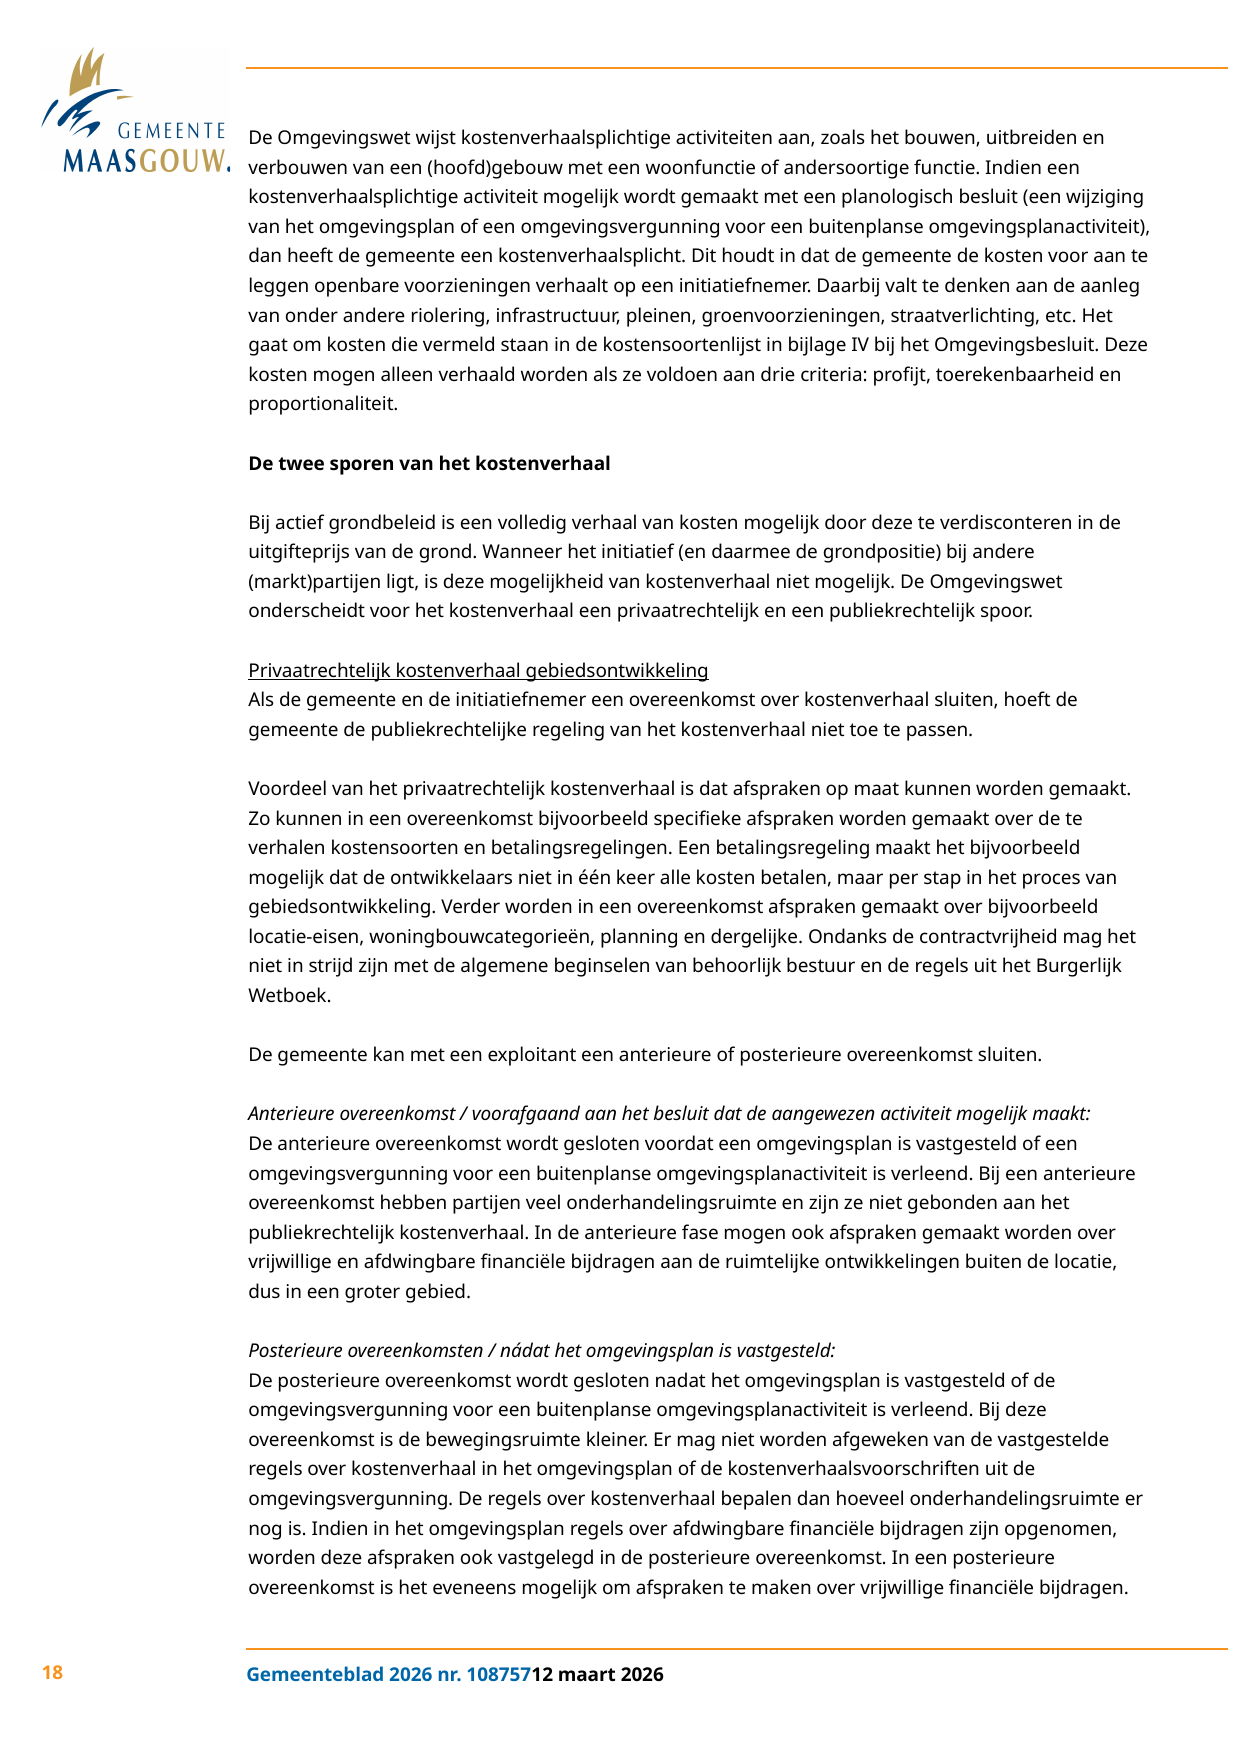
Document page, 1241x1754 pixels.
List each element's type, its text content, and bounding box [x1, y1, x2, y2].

text De gemeente kan met een exploitant een anterieure of posterieure overeenkomst sluiten. [248, 1041, 1152, 1067]
text Anterieure overeenkomst / voorafgaand aan het besluit dat de aangewezen activiteit mogelijk maakt: [248, 1101, 1152, 1126]
text Privaatrechtelijk kostenverhaal gebiedsontwikkeling [248, 657, 1152, 683]
text Posterieure overeenkomsten / nádat het omgevingsplan is vastgesteld: [248, 1337, 1152, 1363]
text De Omgevingswet wijst kostenverhaalsplichtige activiteiten aan, zoals het bouwen, uitbreiden en verbouwen van een (hoofd)gebouw met een woonfunctie of andersoortige functie. Indien een kostenverhaalsplichtige activiteit mogelijk wordt gemaakt met een planologisch besluit (een wijziging van het omgevingsplan of een omgevingsvergunning voor een buitenplanse omgevingsplanactiviteit), dan heeft de gemeente een kostenverhaalsplicht. Dit houdt in dat de gemeente de kosten voor aan te leggen openbare voorzieningen verhaalt op een initiatiefnemer. Daarbij valt te denken aan de aanleg van onder andere riolering, infrastructuur, pleinen, groenvoorzieningen, straatverlichting, etc. Het gaat om kosten die vermeld staan in de kostensoortenlijst in bijlage IV bij het Omgevingsbesluit. Deze kosten mogen alleen verhaald worden als ze voldoen aan drie criteria: profijt, toerekenbaarheid en proportionaliteit. [248, 124, 1152, 416]
text Als de gemeente en de initiatiefnemer een overeenkomst over kostenverhaal sluiten, hoeft de gemeente de publiekrechtelijke regeling van het kostenverhaal niet toe te passen. [248, 686, 1152, 742]
picture [41, 47, 231, 172]
text Bij actief grondbeleid is een volledig verhaal van kosten mogelijk door deze te verdisconteren in de uitgifteprijs van de grond. Wanneer het initiatief (en daarmee de grondpositie) bij andere (markt)partijen ligt, is deze mogelijkheid van kostenverhaal niet mogelijk. De Omgevingswet onderscheidt voor het kostenverhaal een privaatrechtelijk en een publiekrechtelijk spoor. [248, 509, 1152, 623]
text Voordeel van het privaatrechtelijk kostenverhaal is dat afspraken op maat kunnen worden gemaakt. Zo kunnen in een overeenkomst bijvoorbeeld specifieke afspraken worden gemaakt over de te verhalen kostensoorten en betalingsregelingen. Een betalingsregeling maakt het bijvoorbeeld mogelijk dat de ontwikkelaars niet in één keer alle kosten betalen, maar per stap in het proces van gebiedsontwikkeling. Verder worden in een overeenkomst afspraken gemaakt over bijvoorbeeld locatie-eisen, woningbouwcategorieën, planning en dergelijke. Ondanks de contractvrijheid mag het niet in strijd zijn met de algemene beginselen van behoorlijk bestuur en de regels uit het Burgerlijk Wetboek. [248, 775, 1152, 1008]
text De posterieure overeenkomst wordt gesloten nadat het omgevingsplan is vastgesteld of de omgevingsvergunning voor een buitenplanse omgevingsplanactiviteit is verleend. Bij deze overeenkomst is de bewegingsruimte kleiner. Er mag niet worden afgeweken van de vastgestelde regels over kostenverhaal in het omgevingsplan of de kostenverhaalsvoorschriften uit de omgevingsvergunning. De regels over kostenverhaal bepalen dan hoeveel onderhandelingsruimte er nog is. Indien in het omgevingsplan regels over afdwingbare financiële bijdragen zijn opgenomen, worden deze afspraken ook vastgelegd in de posterieure overeenkomst. In een posterieure overeenkomst is het eveneens mogelijk om afspraken te maken over vrijwillige financiële bijdragen. [248, 1367, 1152, 1600]
text De twee sporen van het kostenverhaal [248, 450, 1152, 476]
text De anterieure overeenkomst wordt gesloten voordat een omgevingsplan is vastgesteld of een omgevingsvergunning voor een buitenplanse omgevingsplanactiviteit is verleend. Bij een anterieure overeenkomst hebben partijen veel onderhandelingsruimte en zijn ze niet gebonden aan het publiekrechtelijk kostenverhaal. In de anterieure fase mogen ook afspraken gemaakt worden over vrijwillige en afdwingbare financiële bijdragen aan de ruimtelijke ontwikkelingen buiten de locatie, dus in een groter gebied. [248, 1130, 1152, 1304]
